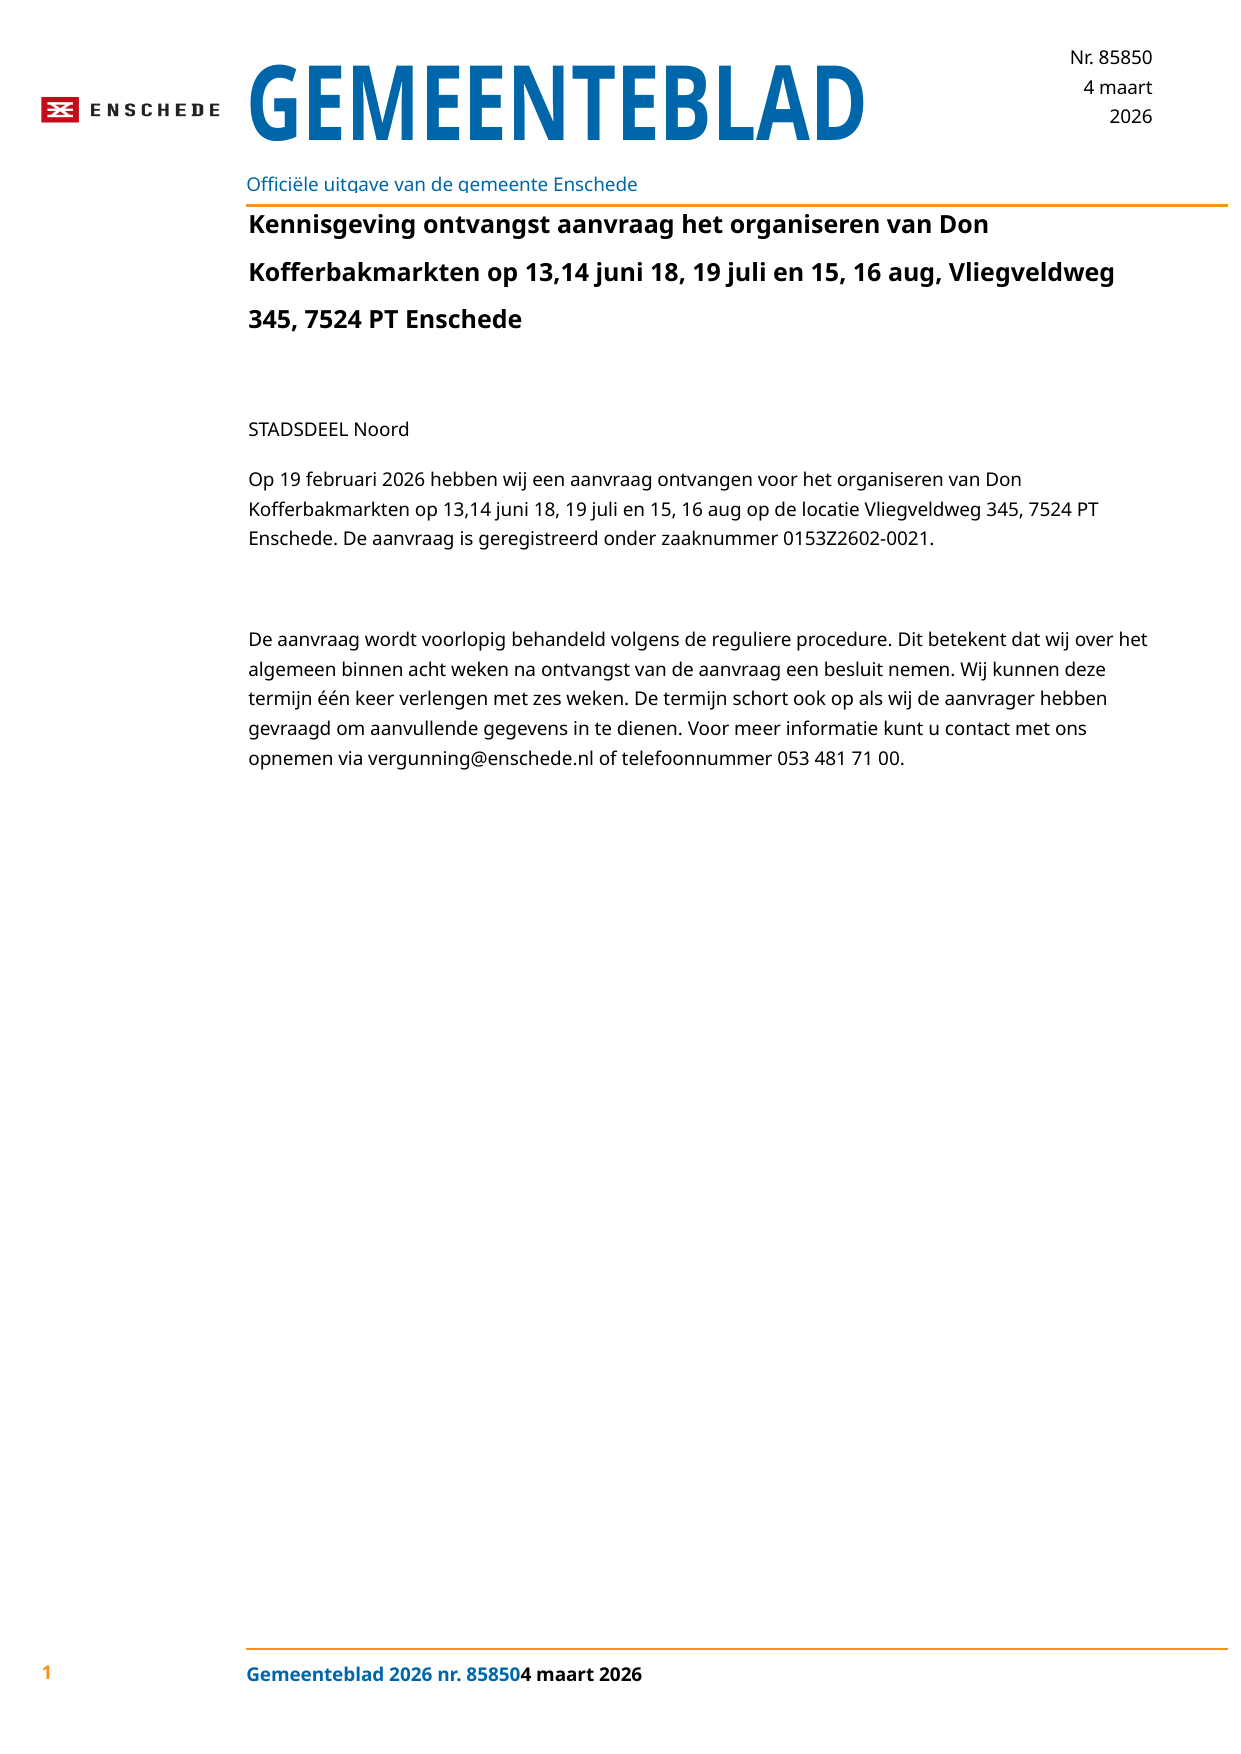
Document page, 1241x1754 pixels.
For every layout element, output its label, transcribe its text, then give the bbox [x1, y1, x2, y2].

text STADSDEEL Noord [248, 416, 1152, 442]
text Op 19 februari 2026 hebben wij een aanvraag ontvangen voor het organiseren van Don Kofferbakmarkten op 13,14 juni 18, 19 juli en 15, 16 aug op de locatie Vliegveldweg 345, 7524 PT Enschede. De aanvraag is geregistreerd onder zaaknummer 0153Z2602-0021. [248, 466, 1152, 551]
text De aanvraag wordt voorlopig behandeld volgens de reguliere procedure. Dit betekent dat wij over het algemeen binnen acht weken na ontvangst van de aanvraag een besluit nemen. Wij kunnen deze termijn één keer verlengen met zes weken. De termijn schort ook op als wij de aanvrager hebben gevraagd om aanvullende gegevens in te dienen. Voor meer informatie kunt u contact met ons opnemen via vergunning@enschede.nl of telefoonnummer 053 481 71 00. [248, 626, 1152, 770]
text Kennisgeving ontvangst aanvraag het organiseren van Don Kofferbakmarkten op 13,14 juni 18, 19 juli en 15, 16 aug, Vliegveldweg 345, 7524 PT Enschede [248, 207, 1152, 336]
picture [41, 47, 231, 172]
